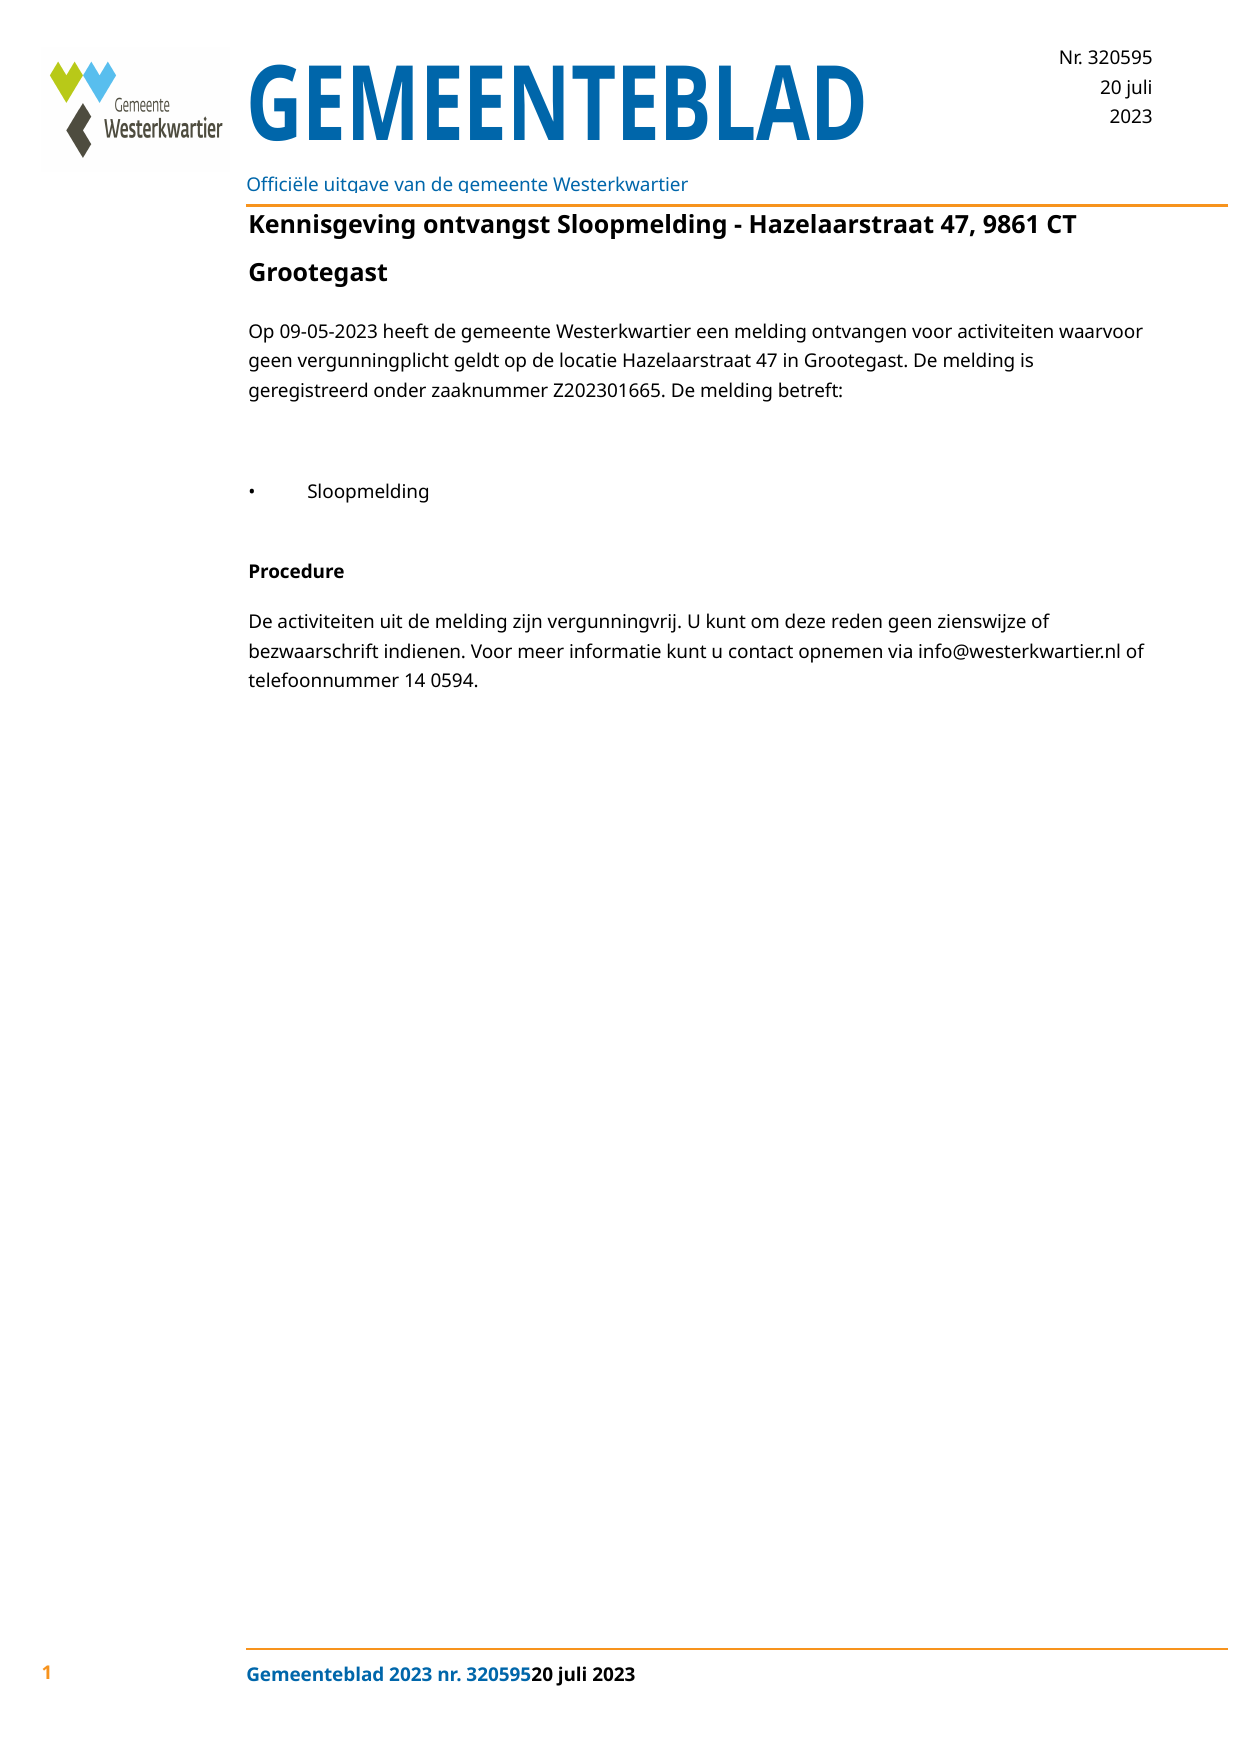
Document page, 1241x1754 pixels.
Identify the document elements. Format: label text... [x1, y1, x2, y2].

text Procedure [248, 558, 1152, 584]
list Sloopmelding [248, 478, 1152, 504]
picture [41, 47, 231, 172]
text Kennisgeving ontvangst Sloopmelding - Hazelaarstraat 47, 9861 CT Grootegast [248, 207, 1152, 288]
text Op 09-05-2023 heeft de gemeente Westerkwartier een melding ontvangen voor activiteiten waarvoor geen vergunningplicht geldt op de locatie Hazelaarstraat 47 in Grootegast. De melding is geregistreerd onder zaaknummer Z202301665. De melding betreft: [248, 318, 1152, 403]
text De activiteiten uit de melding zijn vergunningvrij. U kunt om deze reden geen zienswijze of bezwaarschrift indienen. Voor meer informatie kunt u contact opnemen via info@westerkwartier.nl of telefoonnummer 14 0594. [248, 608, 1152, 693]
